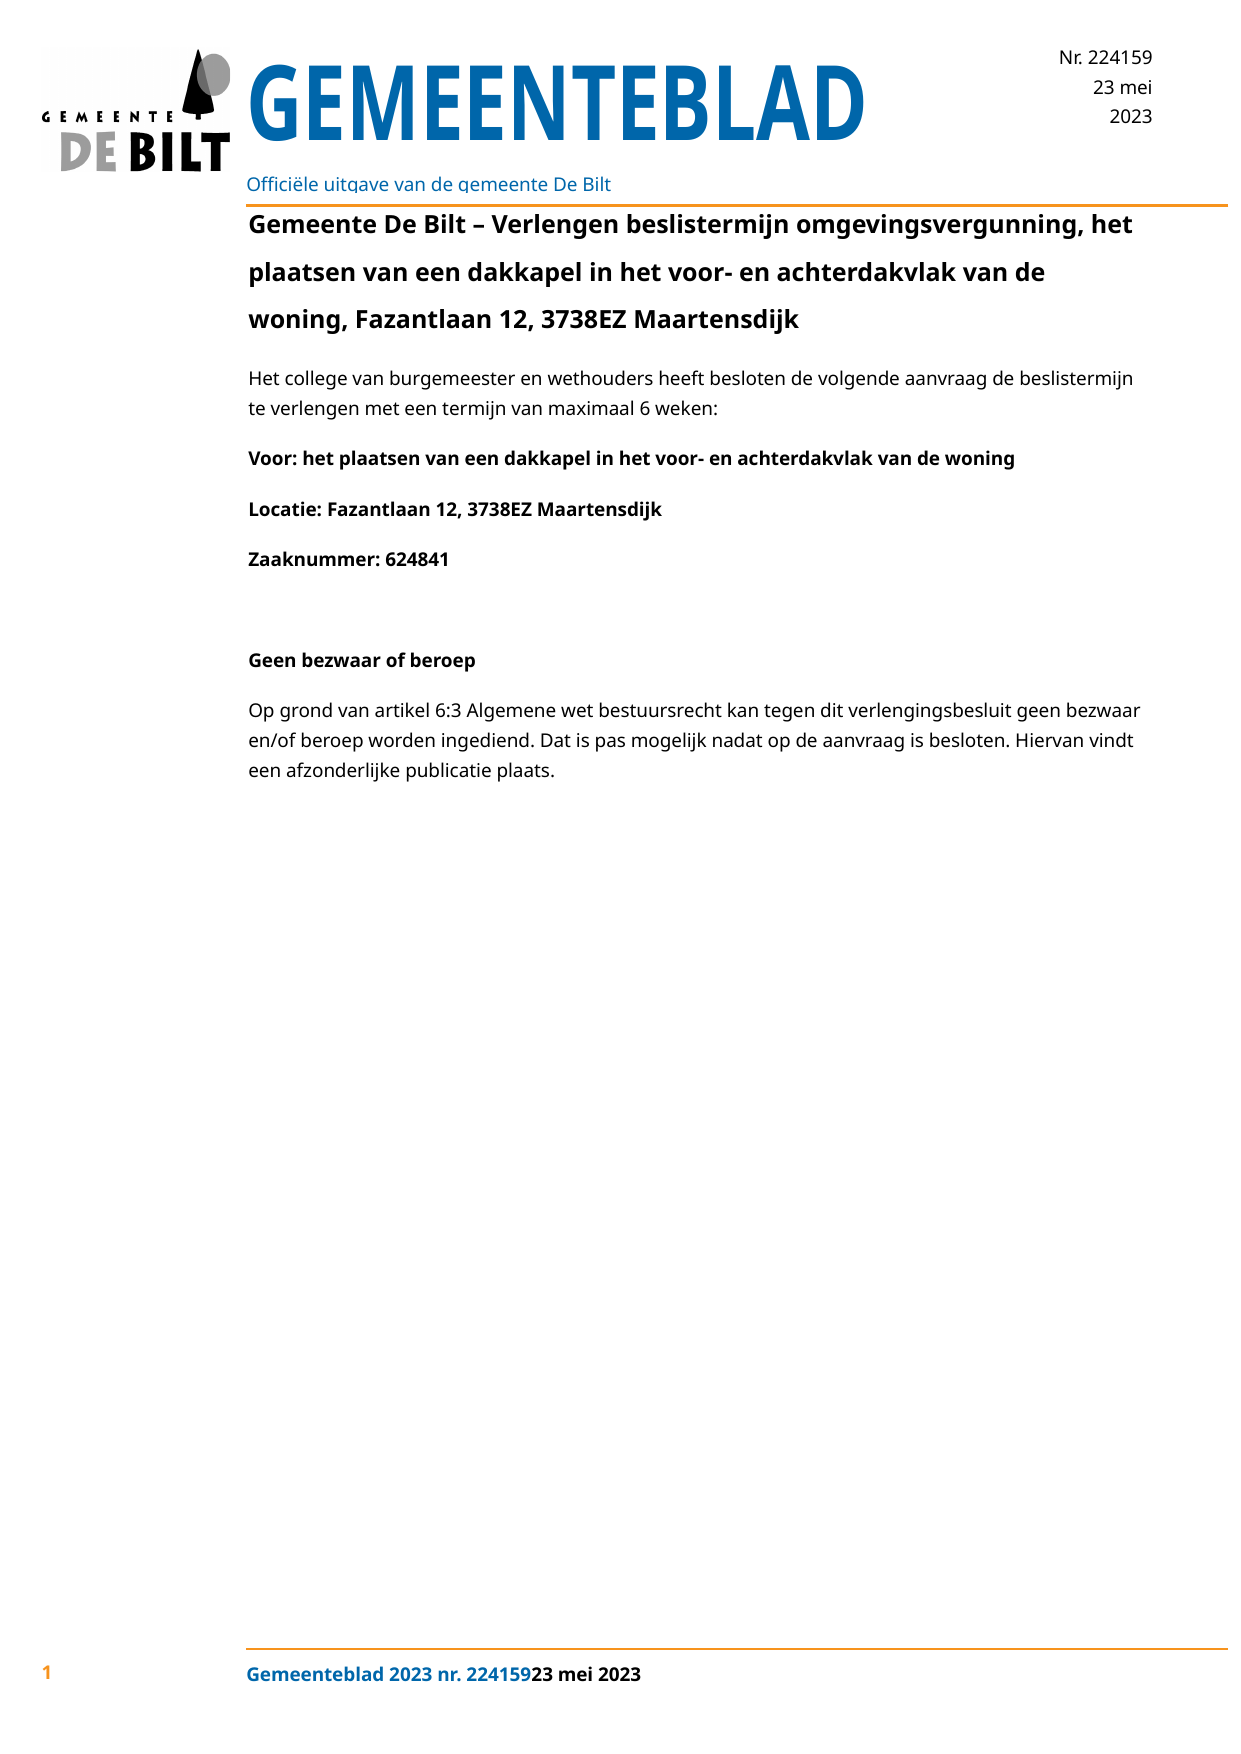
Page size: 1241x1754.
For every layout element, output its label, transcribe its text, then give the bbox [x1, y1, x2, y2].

picture [41, 47, 231, 172]
text Op grond van artikel 6:3 Algemene wet bestuursrecht kan tegen dit verlengingsbesluit geen bezwaar en/of beroep worden ingediend. Dat is pas mogelijk nadat op de aanvraag is besloten. Hiervan vindt een afzonderlijke publicatie plaats. [248, 698, 1152, 782]
text Voor: het plaatsen van een dakkapel in het voor- en achterdakvlak van de woning [248, 446, 1152, 471]
text Locatie: Fazantlaan 12, 3738EZ Maartensdijk [248, 496, 1152, 522]
text Geen bezwaar of beroep [248, 647, 1152, 673]
text Het college van burgemeester en wethouders heeft besloten de volgende aanvraag de beslistermijn te verlengen met een termijn van maximaal 6 weken: [248, 366, 1152, 421]
text Gemeente De Bilt – Verlengen beslistermijn omgevingsvergunning, het plaatsen van een dakkapel in het voor- en achterdakvlak van de woning, Fazantlaan 12, 3738EZ Maartensdijk [248, 207, 1152, 336]
text Zaaknummer: 624841 [248, 546, 1152, 572]
